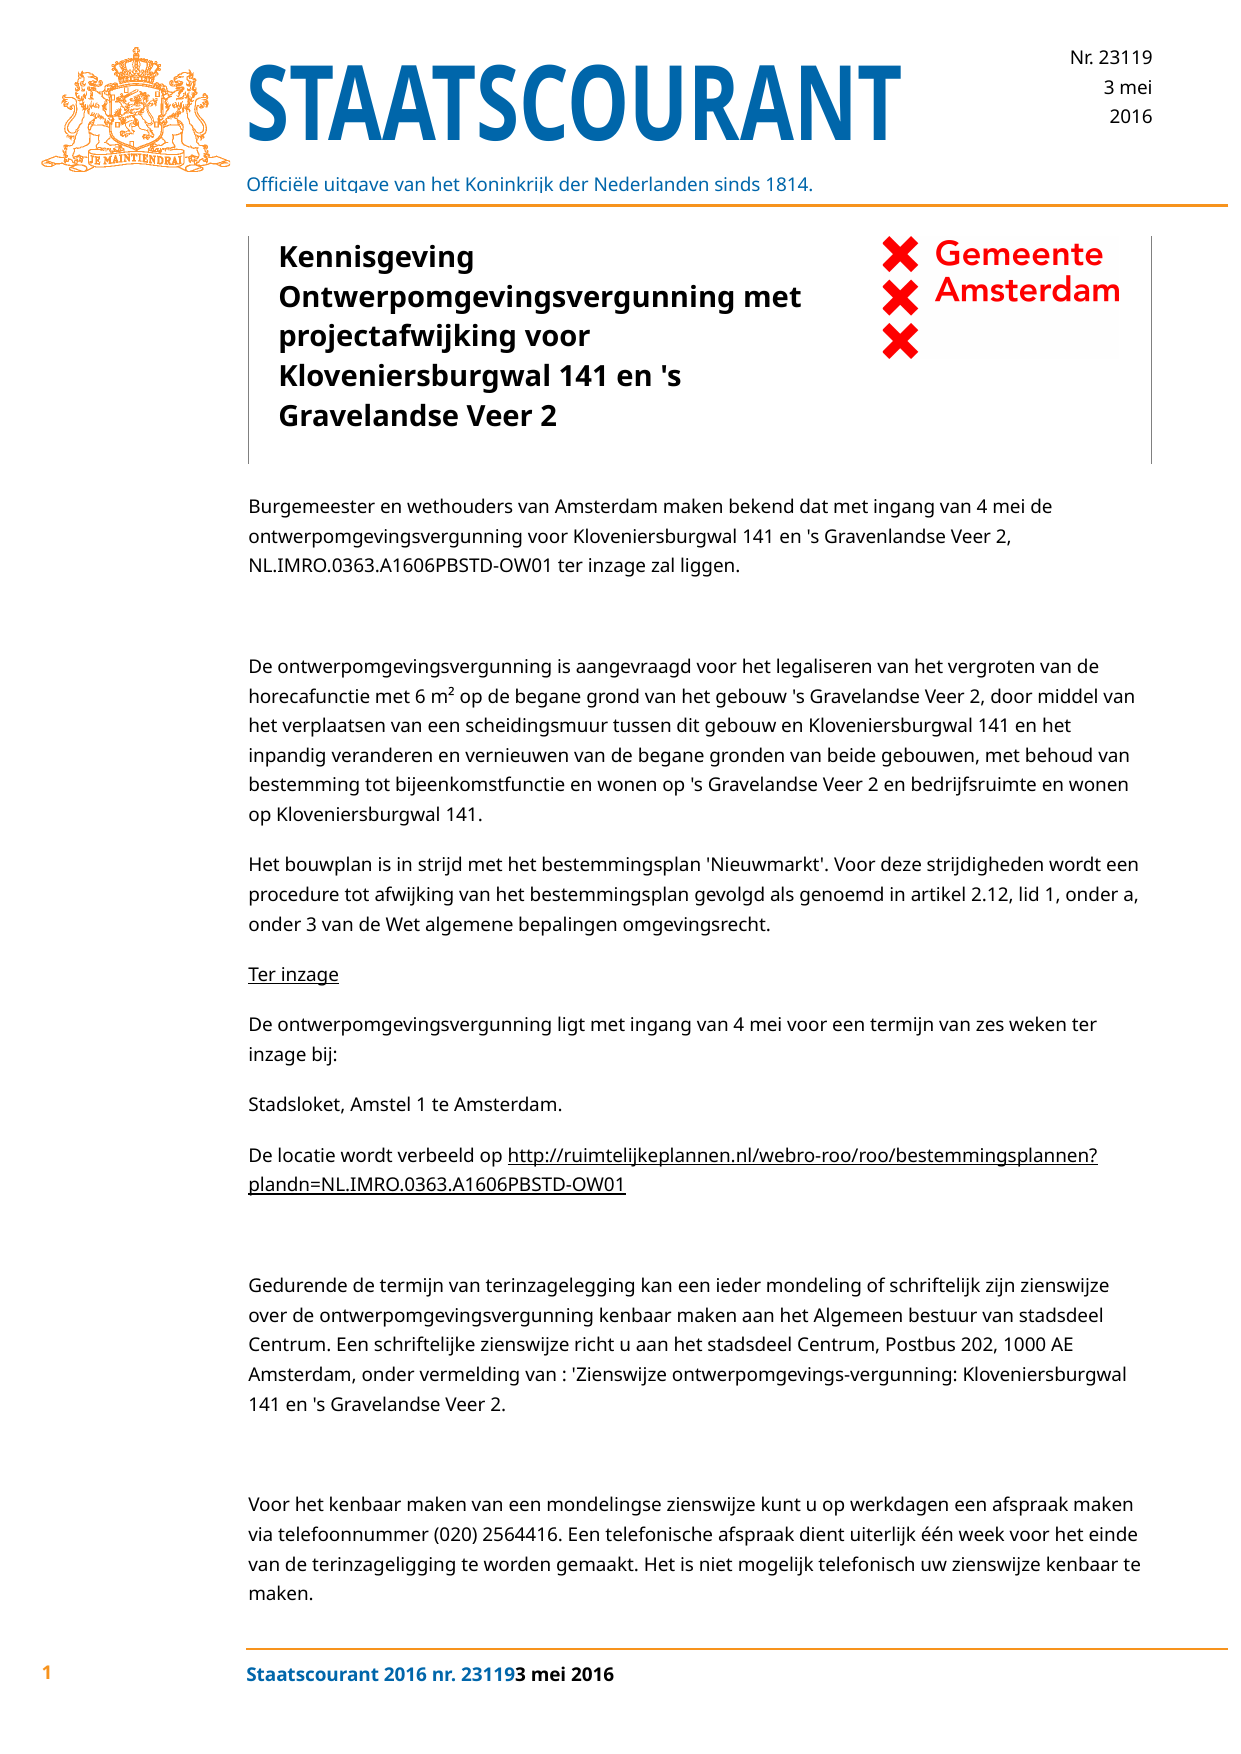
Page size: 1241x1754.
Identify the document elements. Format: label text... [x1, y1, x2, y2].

table_header Kennisgeving Ontwerpomgevingsvergunning met projectafwijking voor Kloveniersburgwal 141 en 's Gravelandse Veer 2 [249, 236, 850, 464]
text De ontwerpomgevingsvergunning ligt met ingang van 4 mei voor een termijn van zes weken ter inzage bij: [248, 1012, 1152, 1067]
text De ontwerpomgevingsvergunning is aangevraagd voor het legaliseren van het vergroten van de horecafunctie met 6 m² op de begane grond van het gebouw 's Gravelandse Veer 2, door middel van het verplaatsen van een scheidingsmuur tussen dit gebouw en Kloveniersburgwal 141 en het inpandig veranderen en vernieuwen van de begane gronden van beide gebouwen, met behoud van bestemming tot bijeenkomstfunctie en wonen op 's Gravelandse Veer 2 en bedrijfsruimte en wonen op Kloveniersburgwal 141. [248, 653, 1152, 827]
picture [41, 47, 231, 172]
text Gedurende de termijn van terinzagelegging kan een ieder mondeling of schriftelijk zijn zienswijze over de ontwerpomgevingsvergunning kenbaar maken aan het Algemeen bestuur van stadsdeel Centrum. Een schriftelijke zienswijze richt u aan het stadsdeel Centrum, Postbus 202, 1000 AE Amsterdam, onder vermelding van : 'Zienswijze ontwerpomgevings-vergunning: Kloveniersburgwal 141 en 's Gravelandse Veer 2. [248, 1272, 1152, 1417]
text Voor het kenbaar maken van een mondelingse zienswijze kunt u op werkdagen een afspraak maken via telefoonnummer (020) 2564416. Een telefonische afspraak dient uiterlijk één week voor het einde van de terinzageligging te worden gemaakt. Het is niet mogelijk telefonisch uw zienswijze kenbaar te maken. [248, 1492, 1152, 1606]
picture [882, 236, 1119, 359]
text De locatie wordt verbeeld op http://ruimtelijkeplannen.nl/webro-roo/roo/bestemmingsplannen?plandn=NL.IMRO.0363.A1606PBSTD-OW01 [248, 1142, 1152, 1197]
table_header [850, 236, 1151, 464]
text Ter inzage [248, 961, 1152, 987]
text Het bouwplan is in strijd met het bestemmingsplan 'Nieuwmarkt'. Voor deze strijdigheden wordt een procedure tot afwijking van het bestemmingsplan gevolgd als genoemd in artikel 2.12, lid 1, onder a, onder 3 van de Wet algemene bepalingen omgevingsrecht. [248, 852, 1152, 937]
text Stadsloket, Amstel 1 te Amsterdam. [248, 1092, 1152, 1117]
text Burgemeester en wethouders van Amsterdam maken bekend dat met ingang van 4 mei de ontwerpomgevingsvergunning voor Kloveniersburgwal 141 en 's Gravenlandse Veer 2, NL.IMRO.0363.A1606PBSTD-OW01 ter inzage zal liggen. [248, 493, 1152, 578]
